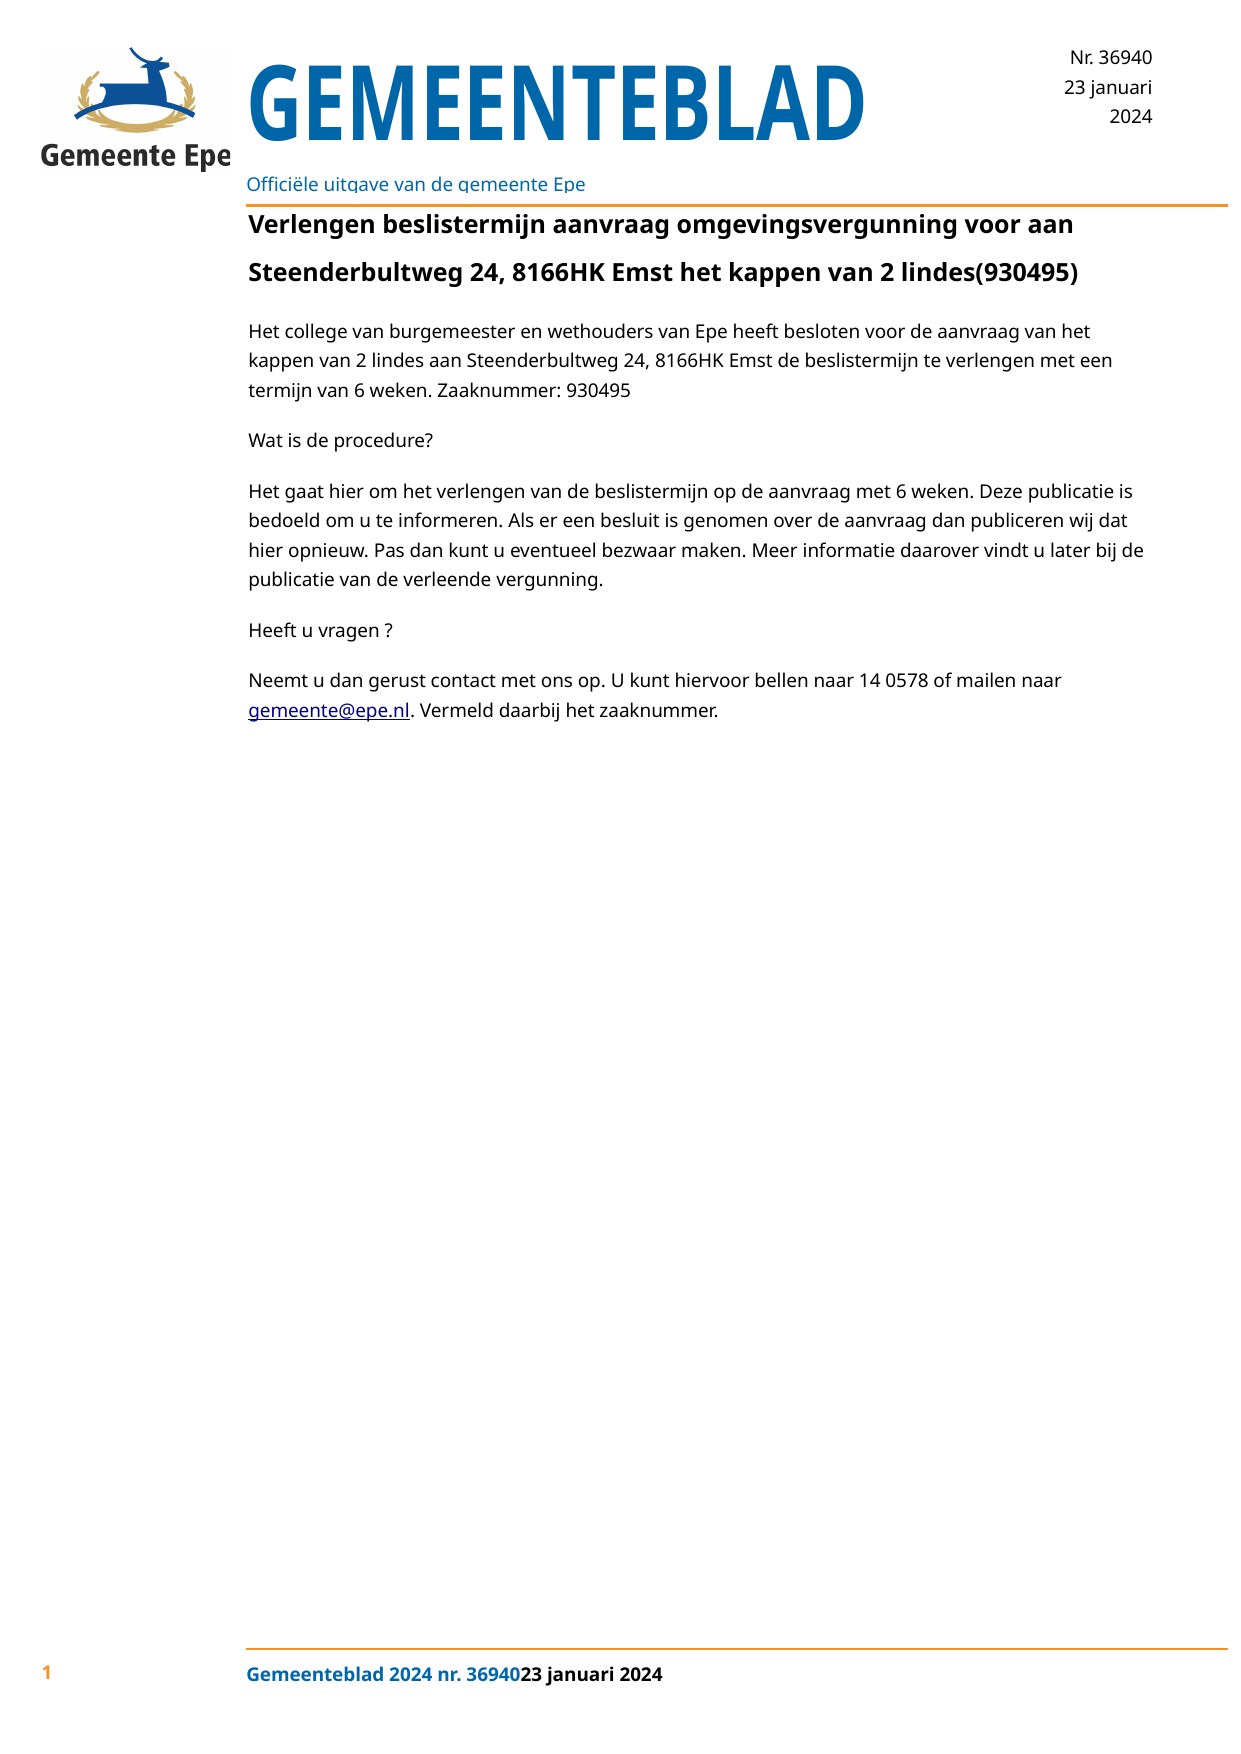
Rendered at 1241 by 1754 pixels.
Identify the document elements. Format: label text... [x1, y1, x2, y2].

text Wat is de procedure? [248, 427, 1152, 453]
text Heeft u vragen ? [248, 617, 1152, 643]
picture [41, 47, 231, 172]
text Neemt u dan gerust contact met ons op. U kunt hiervoor bellen naar 14 0578 of mailen naar gemeente@epe.nl. Vermeld daarbij het zaaknummer. [248, 667, 1152, 723]
text Het gaat hier om het verlengen van de beslistermijn op de aanvraag met 6 weken. Deze publicatie is bedoeld om u te informeren. Als er een besluit is genomen over de aanvraag dan publiceren wij dat hier opnieuw. Pas dan kunt u eventueel bezwaar maken. Meer informatie daarover vindt u later bij de publicatie van de verleende vergunning. [248, 478, 1152, 592]
text Verlengen beslistermijn aanvraag omgevingsvergunning voor aan Steenderbultweg 24, 8166HK Emst het kappen van 2 lindes(930495) [248, 207, 1152, 288]
text Het college van burgemeester en wethouders van Epe heeft besloten voor de aanvraag van het kappen van 2 lindes aan Steenderbultweg 24, 8166HK Emst de beslistermijn te verlengen met een termijn van 6 weken. Zaaknummer: 930495 [248, 318, 1152, 403]
